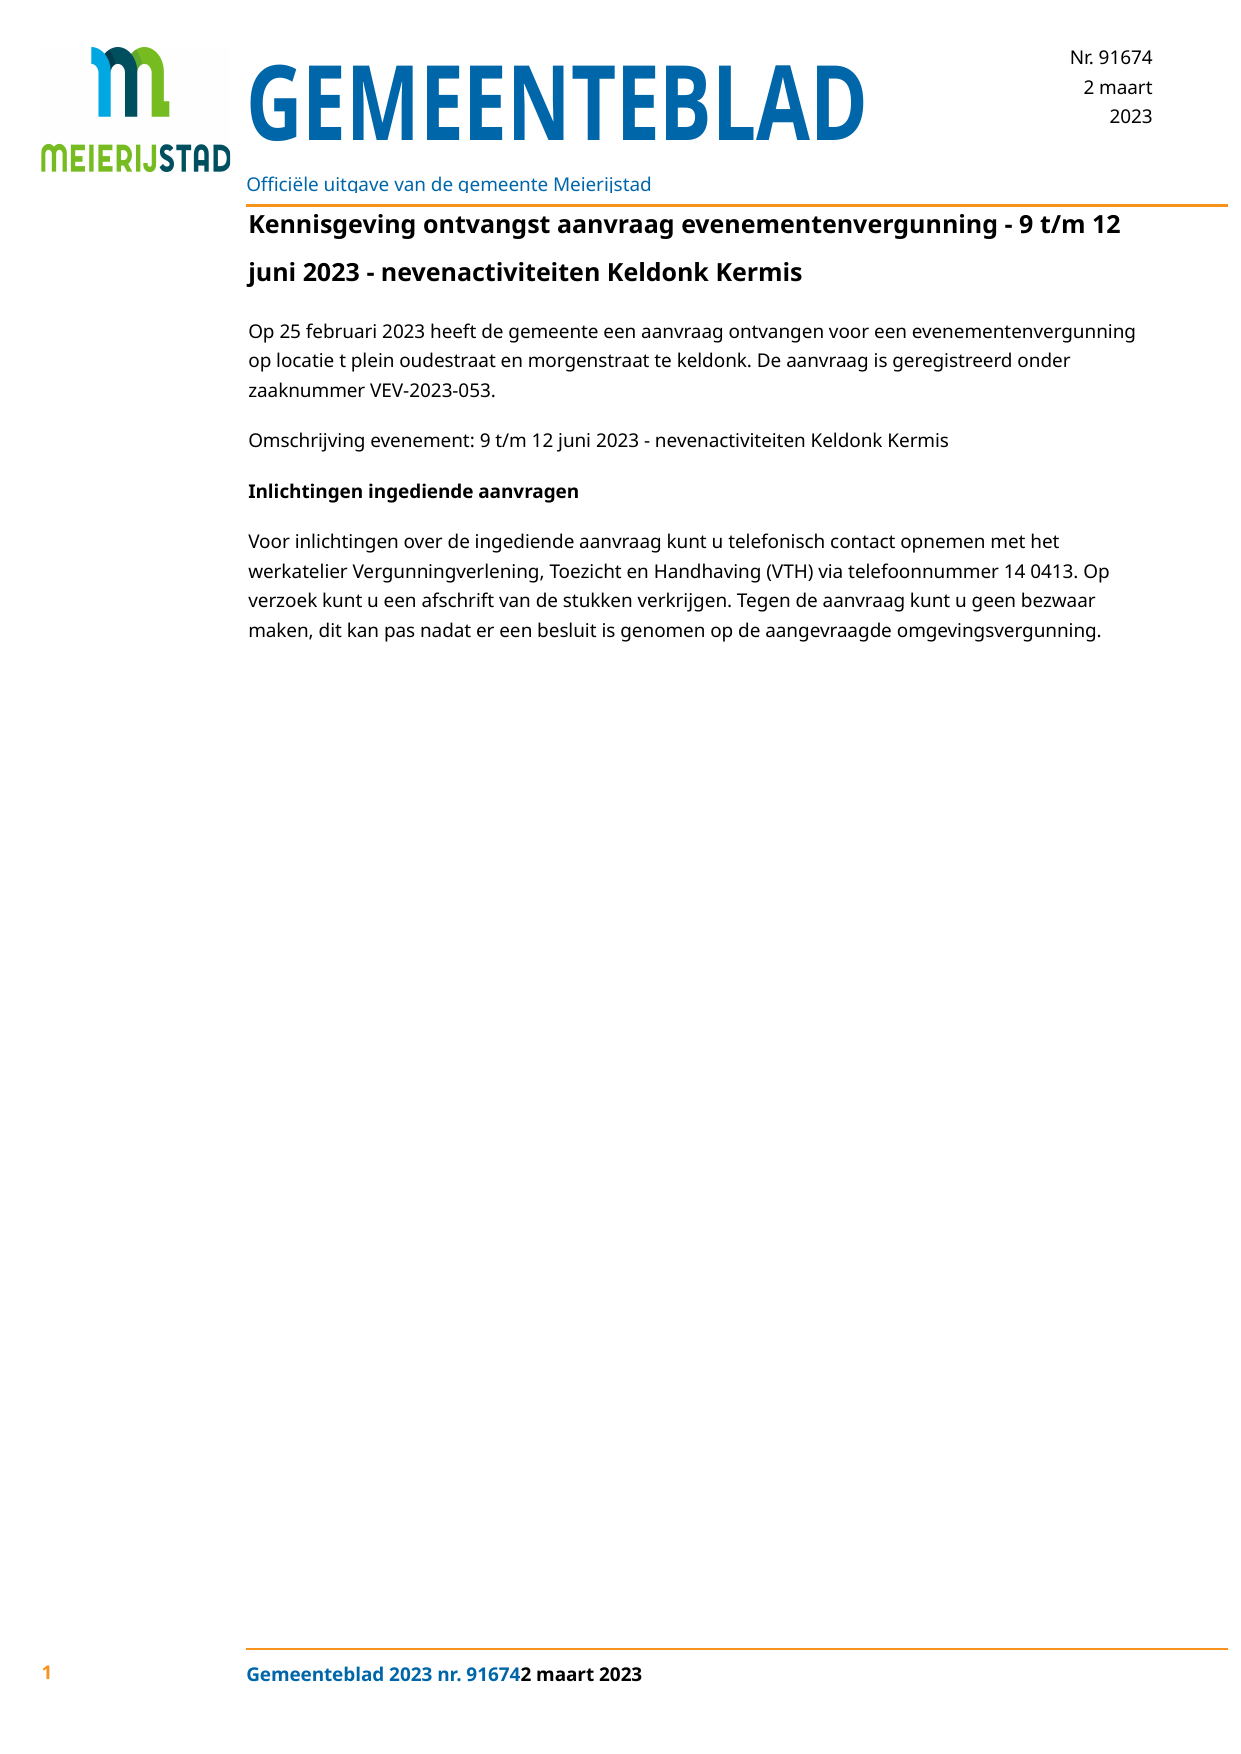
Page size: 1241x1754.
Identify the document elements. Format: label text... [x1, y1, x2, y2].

picture [41, 47, 231, 172]
text Op 25 februari 2023 heeft de gemeente een aanvraag ontvangen voor een evenementenvergunning op locatie t plein oudestraat en morgenstraat te keldonk. De aanvraag is geregistreerd onder zaaknummer VEV-2023-053. [248, 318, 1152, 403]
text Voor inlichtingen over de ingediende aanvraag kunt u telefonisch contact opnemen met het werkatelier Vergunningverlening, Toezicht en Handhaving (VTH) via telefoonnummer 14 0413. Op verzoek kunt u een afschrift van de stukken verkrijgen. Tegen de aanvraag kunt u geen bezwaar maken, dit kan pas nadat er een besluit is genomen op de aangevraagde omgevingsvergunning. [248, 528, 1152, 643]
text Inlichtingen ingediende aanvragen [248, 478, 1152, 504]
text Omschrijving evenement: 9 t/m 12 juni 2023 - nevenactiviteiten Keldonk Kermis [248, 427, 1152, 453]
text Kennisgeving ontvangst aanvraag evenementenvergunning - 9 t/m 12 juni 2023 - nevenactiviteiten Keldonk Kermis [248, 207, 1152, 288]
